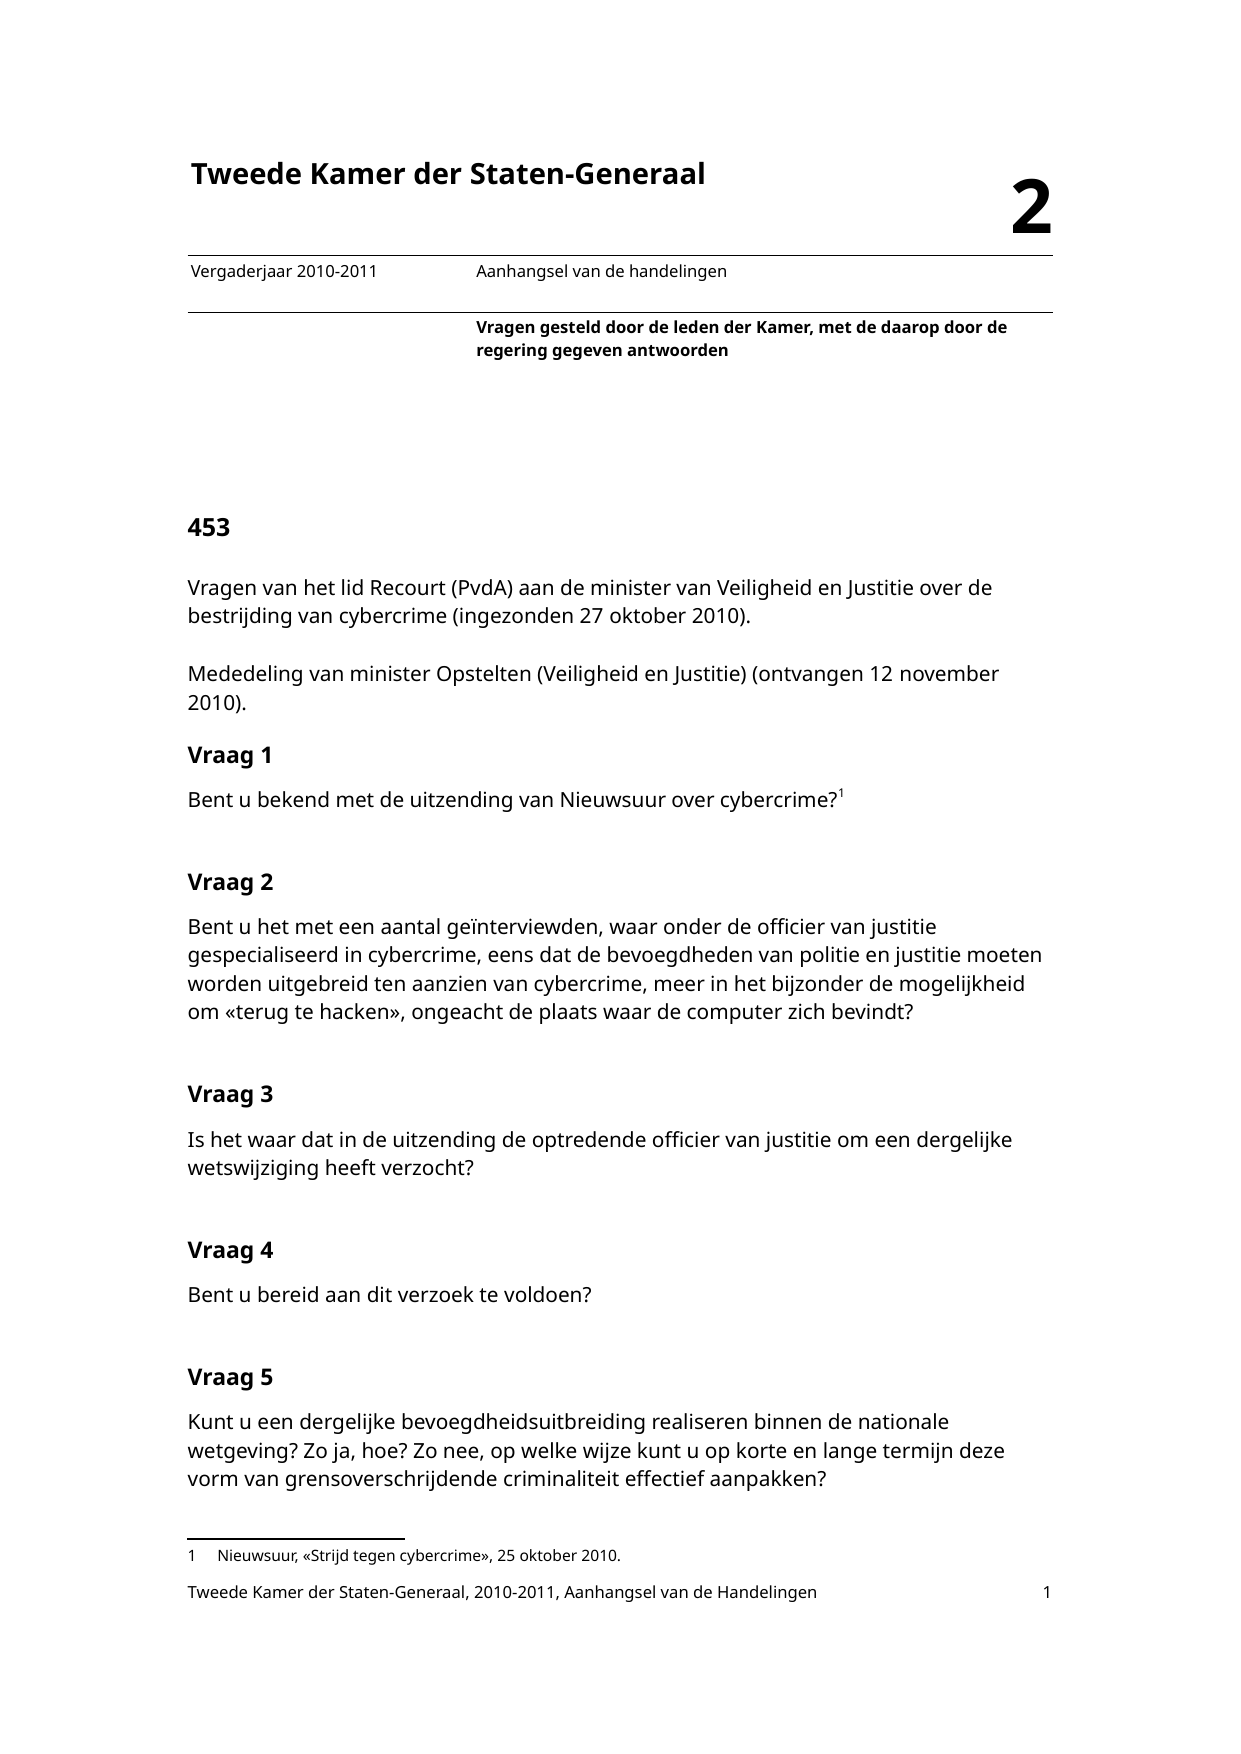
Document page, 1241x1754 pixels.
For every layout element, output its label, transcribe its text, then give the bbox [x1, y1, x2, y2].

table_cell [188, 313, 473, 361]
text Bent u het met een aantal geïnterviewden, waar onder de officier van justitie gespecialiseerd in cybercrime, eens dat de bevoegdheden van politie en justitie moeten worden uitgebreid ten aanzien van cybercrime, meer in het bijzonder de mogelijkheid om «terug te hacken», ongeacht de plaats waar de computer zich bevindt? [187, 912, 1053, 1026]
subtitle Vraag 4 [187, 1234, 1053, 1265]
table_header Tweede Kamer der Staten-Generaal [188, 150, 879, 255]
subtitle Vraag 3 [187, 1078, 1053, 1110]
table_cell Vragen gesteld door de leden der Kamer, met de daarop door de regering gegeven antwoorden [473, 313, 1053, 361]
subtitle Vraag 5 [187, 1361, 1053, 1392]
subtitle Vraag 1 [187, 739, 1053, 770]
text Mededeling van minister Opstelten (Veiligheid en Justitie) (ontvangen 12 november 2010). [187, 659, 1053, 716]
text 453 [187, 509, 1053, 543]
text Is het waar dat in de uitzending de optredende officier van justitie om een dergelijke wetswijziging heeft verzocht? [187, 1125, 1053, 1182]
text Vragen van het lid Recourt (PvdA) aan de minister van Veiligheid en Justitie over de bestrijding van cybercrime (ingezonden 27 oktober 2010). [187, 573, 1053, 630]
text Kunt u een dergelijke bevoegdheidsuitbreiding realiseren binnen de nationale wetgeving? Zo ja, hoe? Zo nee, op welke wijze kunt u op korte en lange termijn deze vorm van grensoverschrijdende criminaliteit effectief aanpakken? [187, 1407, 1053, 1493]
text Nieuwsuur, «Strijd tegen cybercrime», 25 oktober 2010. [187, 1538, 1053, 1566]
text Bent u bekend met de uitzending van Nieuwsuur over cybercrime? [187, 785, 1053, 813]
subtitle Vraag 2 [187, 866, 1053, 897]
text Bent u bereid aan dit verzoek te voldoen? [187, 1280, 1053, 1309]
table_cell Aanhangsel van de handelingen [473, 256, 1053, 312]
table_cell Vergaderjaar 2010-2011 [188, 256, 473, 312]
table_header 2 [880, 150, 1053, 255]
